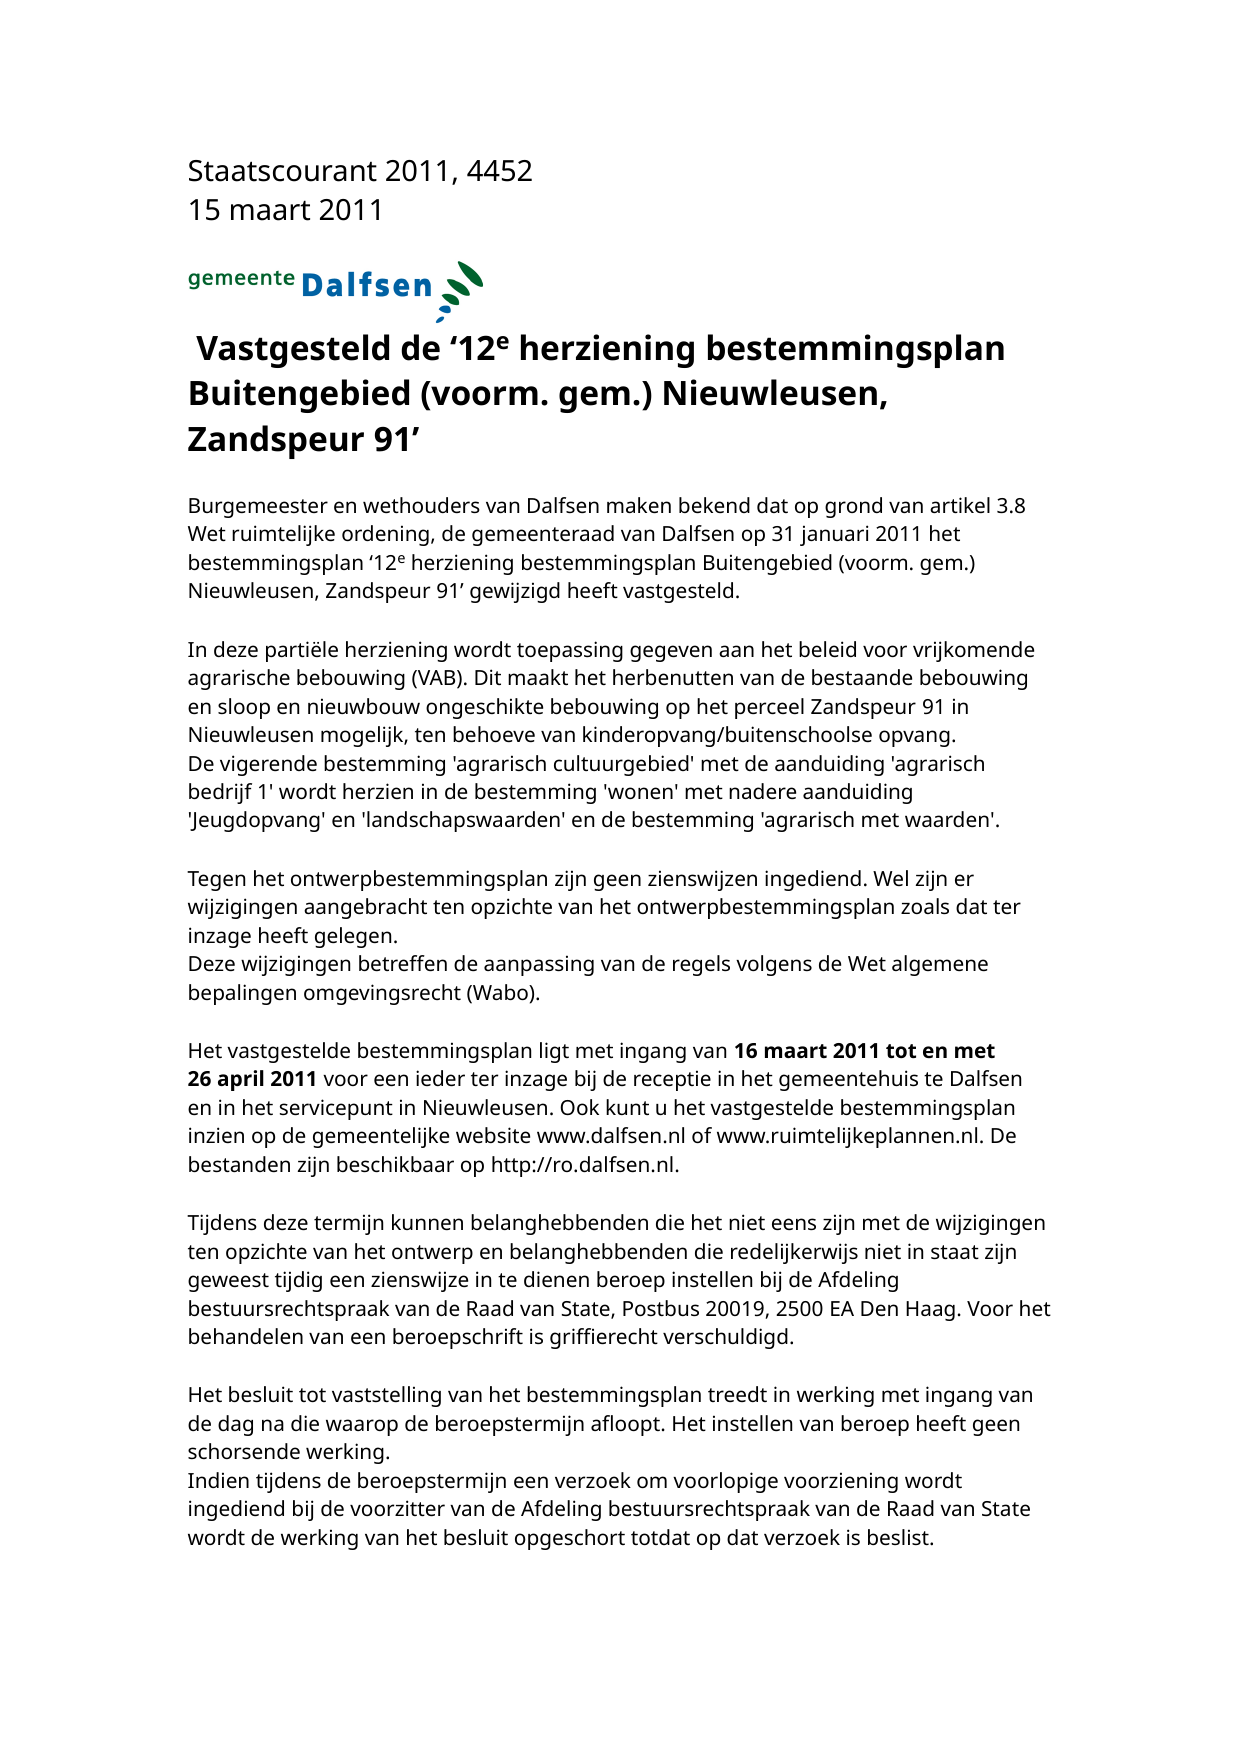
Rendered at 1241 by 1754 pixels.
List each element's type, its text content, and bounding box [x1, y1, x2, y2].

text Tijdens deze termijn kunnen belanghebbenden die het niet eens zijn met de wijzigingen ten opzichte van het ontwerp en belanghebbenden die redelijkerwijs niet in staat zijn geweest tijdig een zienswijze in te dienen beroep instellen bij de Afdeling bestuursrechtspraak van de Raad van State, Postbus 20019, 2500 EA Den Haag. Voor het behandelen van een beroepschrift is griffierecht verschuldigd. [187, 1208, 1053, 1351]
text De vigerende bestemming 'agrarisch cultuurgebied' met de aanduiding 'agrarisch bedrijf 1' wordt herzien in de bestemming 'wonen' met nadere aanduiding 'Jeugdopvang' en 'landschapswaarden' en de bestemming 'agrarisch met waarden'. [187, 749, 1053, 834]
text Burgemeester en wethouders van Dalfsen maken bekend dat op grond van artikel 3.8 Wet ruimtelijke ordening, de gemeenteraad van Dalfsen op 31 januari 2011 het bestemmingsplan ‘12e herziening bestemmingsplan Buitengebied (voorm. gem.) Nieuwleusen, Zandspeur 91’ gewijzigd heeft vastgesteld. [187, 491, 1053, 605]
text Indien tijdens de beroepstermijn een verzoek om voorlopige voorziening wordt ingediend bij de voorzitter van de Afdeling bestuursrechtspraak van de Raad van State wordt de werking van het besluit opgeschort totdat op dat verzoek is beslist. [187, 1466, 1053, 1551]
text Deze wijzigingen betreffen de aanpassing van de regels volgens de Wet algemene bepalingen omgevingsrecht (Wabo). [187, 949, 1053, 1006]
text 15 maart 2011 [187, 190, 1053, 229]
text Staatscourant 2011, 4452 [187, 150, 1053, 190]
picture [187, 258, 484, 325]
text Het besluit tot vaststelling van het bestemmingsplan treedt in werking met ingang van de dag na die waarop de beroepstermijn afloopt. Het instellen van beroep heeft geen schorsende werking. [187, 1381, 1053, 1466]
text Tegen het ontwerpbestemmingsplan zijn geen zienswijzen ingediend. Wel zijn er wijzigingen aangebracht ten opzichte van het ontwerpbestemmingsplan zoals dat ter inzage heeft gelegen. [187, 864, 1053, 949]
text Het vastgestelde bestemmingsplan ligt met ingang van 16 maart 2011 tot en met 26 april 2011 voor een ieder ter inzage bij de receptie in het gemeentehuis te Dalfsen en in het servicepunt in Nieuwleusen. Ook kunt u het vastgestelde bestemmingsplan inzien op de gemeentelijke website www.dalfsen.nl of www.ruimtelijkeplannen.nl. De bestanden zijn beschikbaar op http://ro.dalfsen.nl. [187, 1036, 1053, 1178]
text In deze partiële herziening wordt toepassing gegeven aan het beleid voor vrijkomende agrarische bebouwing (VAB). Dit maakt het herbenutten van de bestaande bebouwing en sloop en nieuwbouw ongeschikte bebouwing op het perceel Zandspeur 91 in Nieuwleusen mogelijk, ten behoeve van kinderopvang/buitenschoolse opvang. [187, 635, 1053, 749]
subtitle Vastgesteld de ‘12e herziening bestemmingsplan Buitengebied (voorm. gem.) Nieuwleusen, Zandspeur 91’ [187, 271, 1053, 461]
